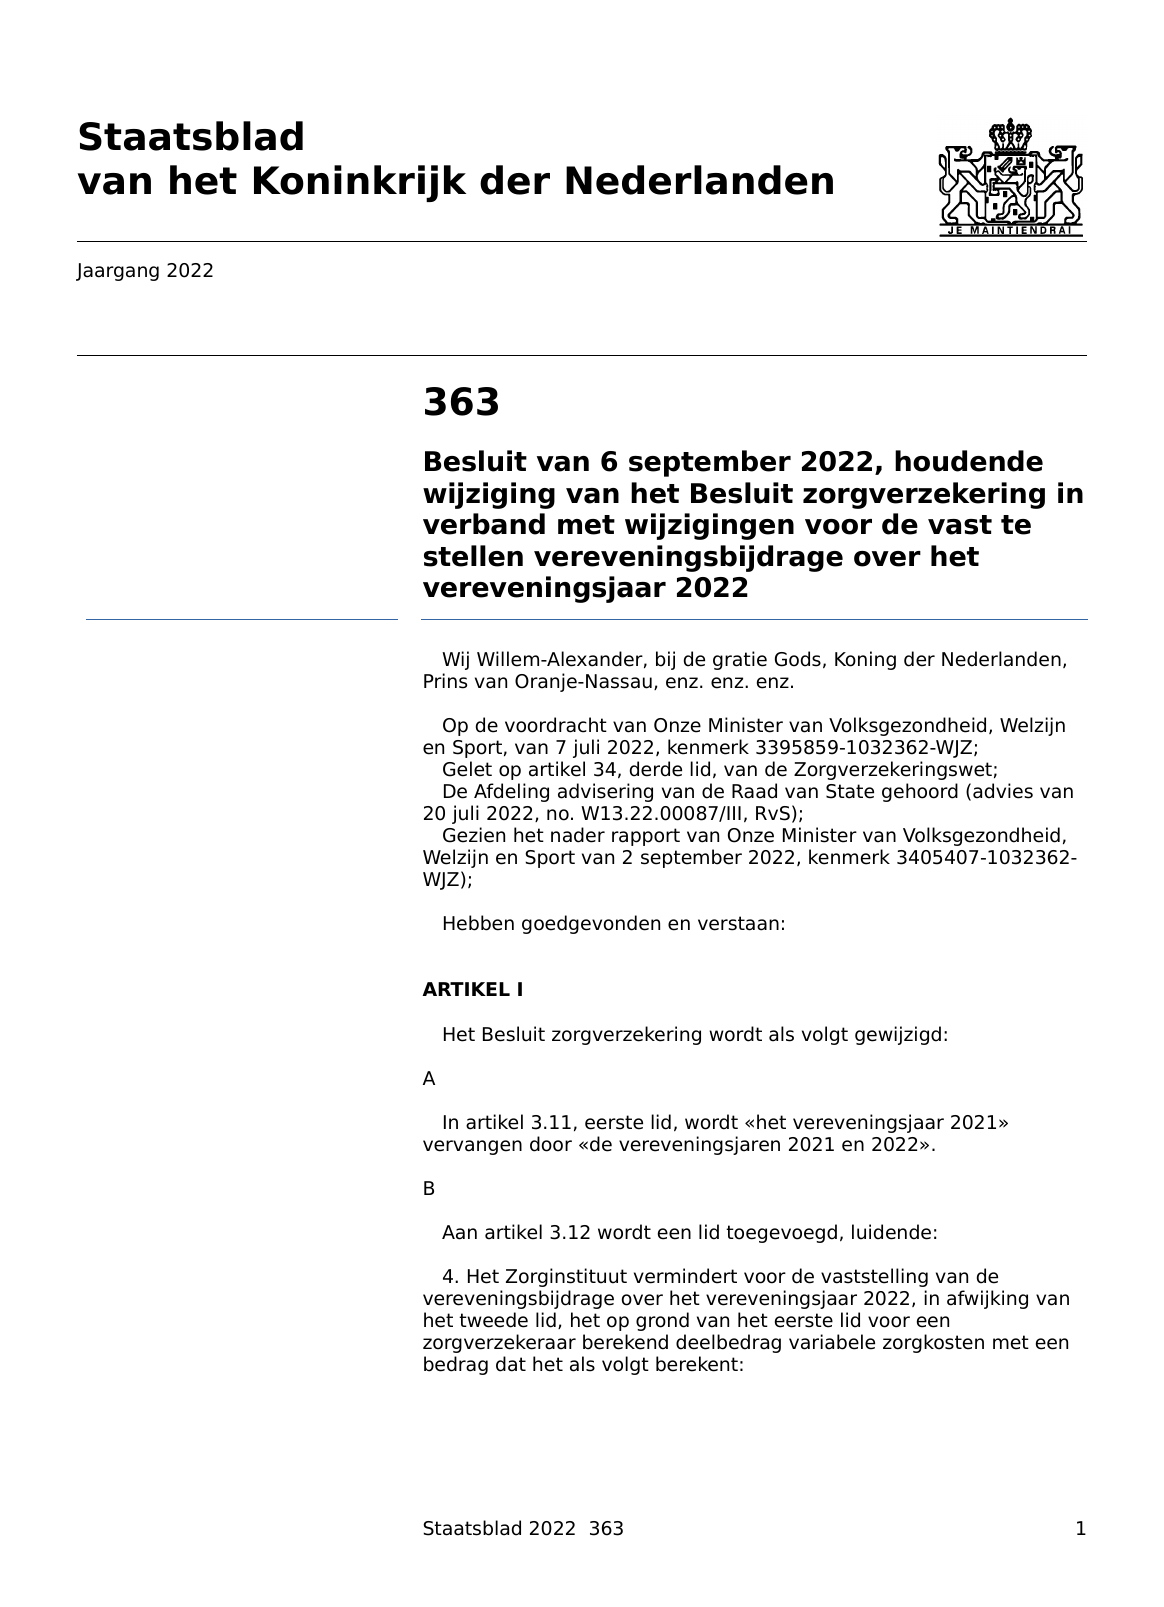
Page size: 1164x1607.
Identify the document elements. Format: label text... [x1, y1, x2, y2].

text Op de voordracht van Onze Minister van Volksgezondheid, Welzijn en Sport, van 7 juli 2022, kenmerk 3395859-1032362-WJZ; [422, 715, 1087, 759]
table_header Staatsblad van het Koninkrijk der Nederlanden [77, 100, 886, 241]
text Gezien het nader rapport van Onze Minister van Volksgezondheid, Welzijn en Sport van 2 september 2022, kenmerk 3405407-1032362-WJZ); [422, 825, 1087, 891]
subtitle 363 [422, 381, 1087, 424]
subtitle ARTIKEL I [422, 979, 1087, 1001]
text B [422, 1178, 1087, 1200]
text Het Besluit zorgverzekering wordt als volgt gewijzigd: [422, 1023, 1087, 1045]
text Hebben goedgevonden en verstaan: [422, 913, 1087, 935]
text Wij Willem-Alexander, bij de gratie Gods, Koning der Nederlanden, Prins van Oranje-Nassau, enz. enz. enz. [422, 649, 1087, 693]
text Gelet op artikel 34, derde lid, van de Zorgverzekeringswet; [422, 759, 1087, 781]
text De Afdeling advisering van de Raad van State gehoord (advies van 20 juli 2022, no. W13.22.00087/III, RvS); [422, 781, 1087, 825]
text In artikel 3.11, eerste lid, wordt «het vereveningsjaar 2021» vervangen door «de vereveningsjaren 2021 en 2022». [422, 1112, 1087, 1156]
text Aan artikel 3.12 wordt een lid toegevoegd, luidende: [422, 1222, 1087, 1244]
picture [936, 115, 1087, 240]
text A [422, 1068, 1087, 1089]
table_cell Jaargang 2022 [77, 242, 1087, 355]
text Besluit van 6 september 2022, houdende wijziging van het Besluit zorgverzekering in verband met wijzigingen voor de vast te stellen vereveningsbijdrage over het vereveningsjaar 2022 [422, 447, 1087, 604]
text 4. Het Zorginstituut vermindert voor de vaststelling van de vereveningsbijdrage over het vereveningsjaar 2022, in afwijking van het tweede lid, het op grond van het eerste lid voor een zorgverzekeraar berekend deelbedrag variabele zorgkosten met een bedrag dat het als volgt berekent: [422, 1266, 1087, 1376]
table_header [886, 100, 1087, 241]
